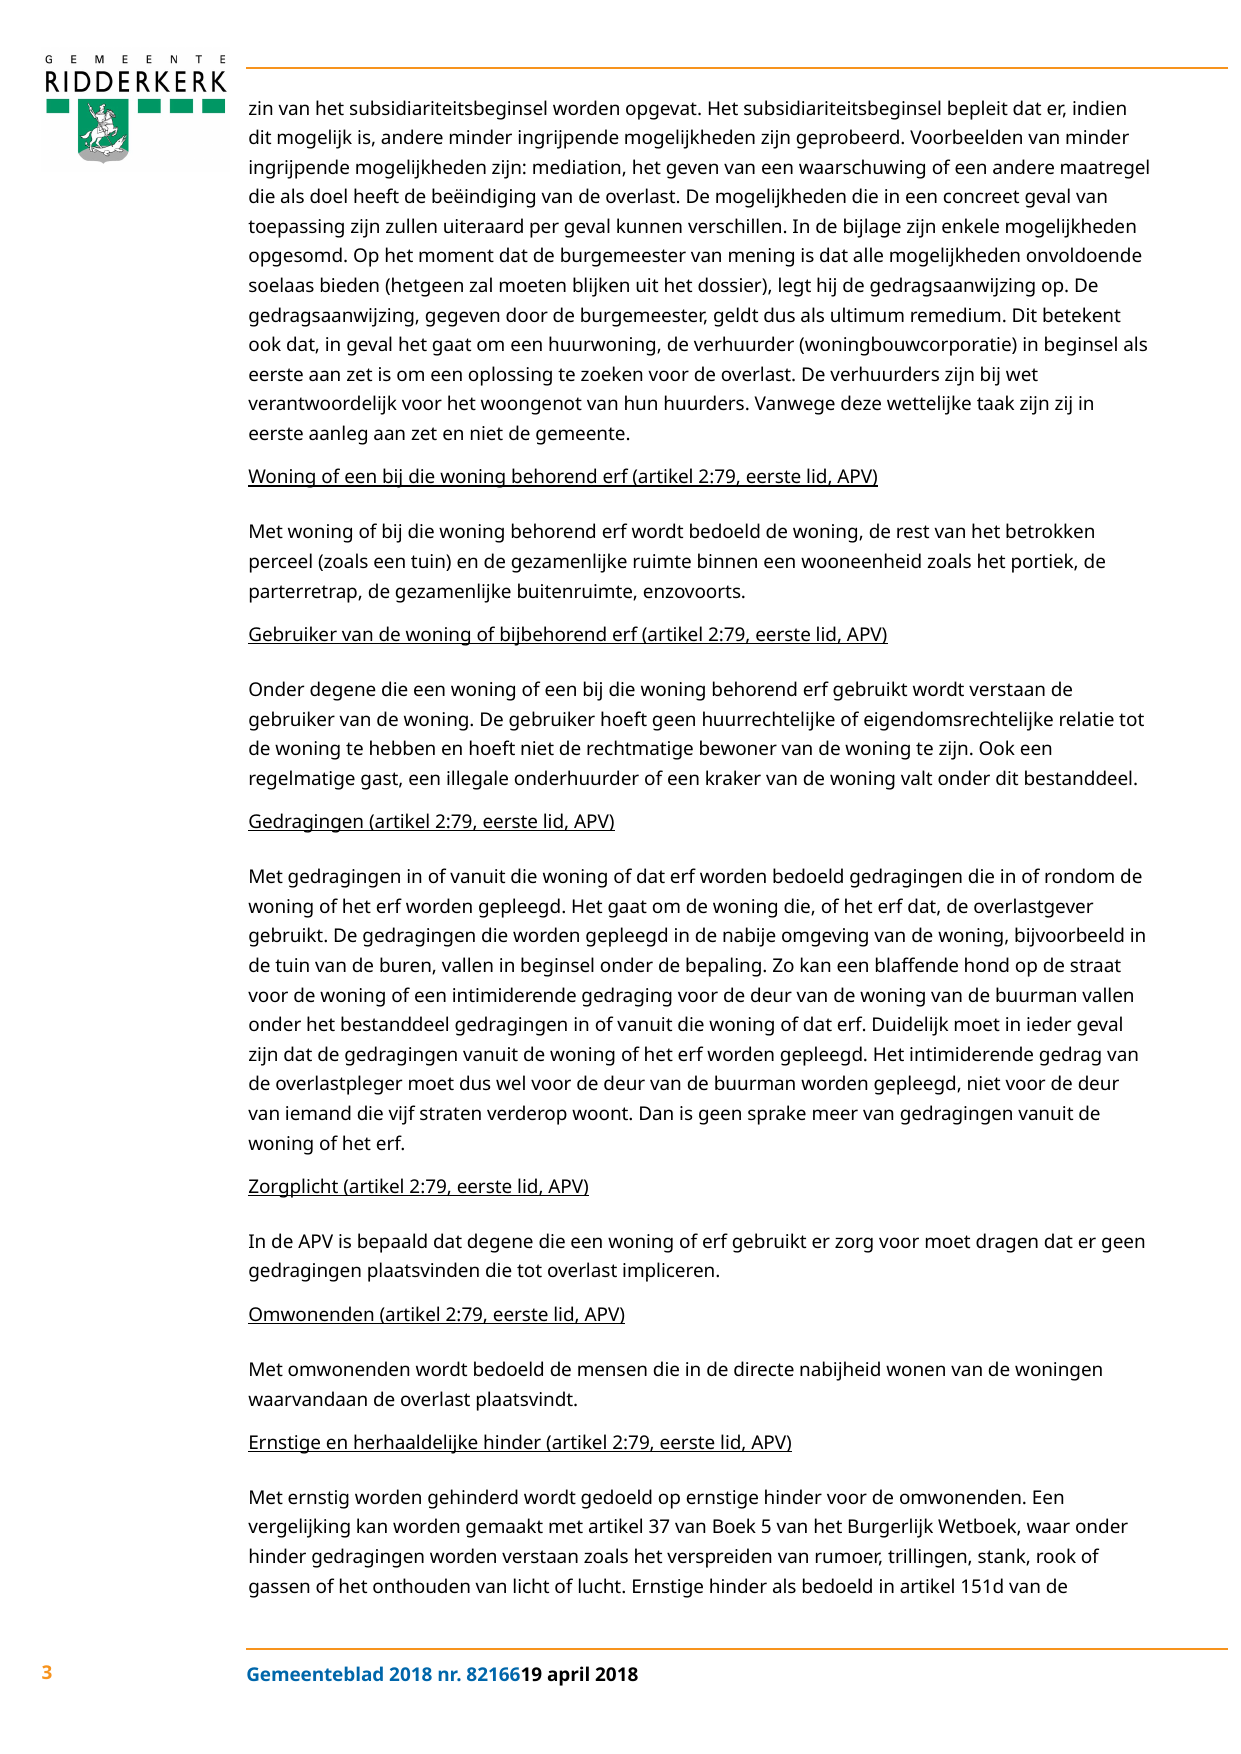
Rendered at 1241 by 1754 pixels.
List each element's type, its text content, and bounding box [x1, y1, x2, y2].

text Onder degene die een woning of een bij die woning behorend erf gebruikt wordt verstaan de gebruiker van de woning. De gebruiker hoeft geen huurrechtelijke of eigendomsrechtelijke relatie tot de woning te hebben en hoeft niet de rechtmatige bewoner van de woning te zijn. Ook een regelmatige gast, een illegale onderhuurder of een kraker van de woning valt onder dit bestanddeel. [248, 676, 1152, 791]
text Met ernstig worden gehinderd wordt gedoeld op ernstige hinder voor de omwonenden. Een vergelijking kan worden gemaakt met artikel 37 van Boek 5 van het Burgerlijk Wetboek, waar onder hinder gedragingen worden verstaan zoals het verspreiden van rumoer, trillingen, stank, rook of gassen of het onthouden van licht of lucht. Ernstige hinder als bedoeld in artikel 151d van de [248, 1484, 1152, 1599]
picture [41, 47, 231, 172]
text Met omwonenden wordt bedoeld de mensen die in de directe nabijheid wonen van de woningen waarvandaan de overlast plaatsvindt. [248, 1356, 1152, 1411]
text zin van het subsidiariteitsbeginsel worden opgevat. Het subsidiariteitsbeginsel bepleit dat er, indien dit mogelijk is, andere minder ingrijpende mogelijkheden zijn geprobeerd. Voorbeelden van minder ingrijpende mogelijkheden zijn: mediation, het geven van een waarschuwing of een andere maatregel die als doel heeft de beëindiging van de overlast. De mogelijkheden die in een concreet geval van toepassing zijn zullen uiteraard per geval kunnen verschillen. In de bijlage zijn enkele mogelijkheden opgesomd. Op het moment dat de burgemeester van mening is dat alle mogelijkheden onvoldoende soelaas bieden (hetgeen zal moeten blijken uit het dossier), legt hij de gedragsaanwijzing op. De gedragsaanwijzing, gegeven door de burgemeester, geldt dus als ultimum remedium. Dit betekent ook dat, in geval het gaat om een huurwoning, de verhuurder (woningbouwcorporatie) in beginsel als eerste aan zet is om een oplossing te zoeken voor de overlast. De verhuurders zijn bij wet verantwoordelijk voor het woongenot van hun huurders. Vanwege deze wettelijke taak zijn zij in eerste aanleg aan zet en niet de gemeente. [248, 95, 1152, 446]
text Met woning of bij die woning behorend erf wordt bedoeld de woning, de rest van het betrokken perceel (zoals een tuin) en de gezamenlijke ruimte binnen een wooneenheid zoals het portiek, de parterretrap, de gezamenlijke buitenruimte, enzovoorts. [248, 519, 1152, 603]
text Gedragingen (artikel 2:79, eerste lid, APV) [248, 808, 1152, 834]
text Zorgplicht (artikel 2:79, eerste lid, APV) [248, 1173, 1152, 1198]
text Gebruiker van de woning of bijbehorend erf (artikel 2:79, eerste lid, APV) [248, 621, 1152, 647]
text In de APV is bepaald dat degene die een woning of erf gebruikt er zorg voor moet dragen dat er geen gedragingen plaatsvinden die tot overlast impliceren. [248, 1228, 1152, 1283]
text Met gedragingen in of vanuit die woning of dat erf worden bedoeld gedragingen die in of rondom de woning of het erf worden gepleegd. Het gaat om de woning die, of het erf dat, de overlastgever gebruikt. De gedragingen die worden gepleegd in de nabije omgeving van de woning, bijvoorbeeld in de tuin van de buren, vallen in beginsel onder de bepaling. Zo kan een blaffende hond op de straat voor de woning of een intimiderende gedraging voor de deur van de woning van de buurman vallen onder het bestanddeel gedragingen in of vanuit die woning of dat erf. Duidelijk moet in ieder geval zijn dat de gedragingen vanuit de woning of het erf worden gepleegd. Het intimiderende gedrag van de overlastpleger moet dus wel voor de deur van de buurman worden gepleegd, niet voor de deur van iemand die vijf straten verderop woont. Dan is geen sprake meer van gedragingen vanuit de woning of het erf. [248, 863, 1152, 1155]
text Ernstige en herhaaldelijke hinder (artikel 2:79, eerste lid, APV) [248, 1429, 1152, 1454]
text Omwonenden (artikel 2:79, eerste lid, APV) [248, 1301, 1152, 1327]
text Woning of een bij die woning behorend erf (artikel 2:79, eerste lid, APV) [248, 463, 1152, 489]
